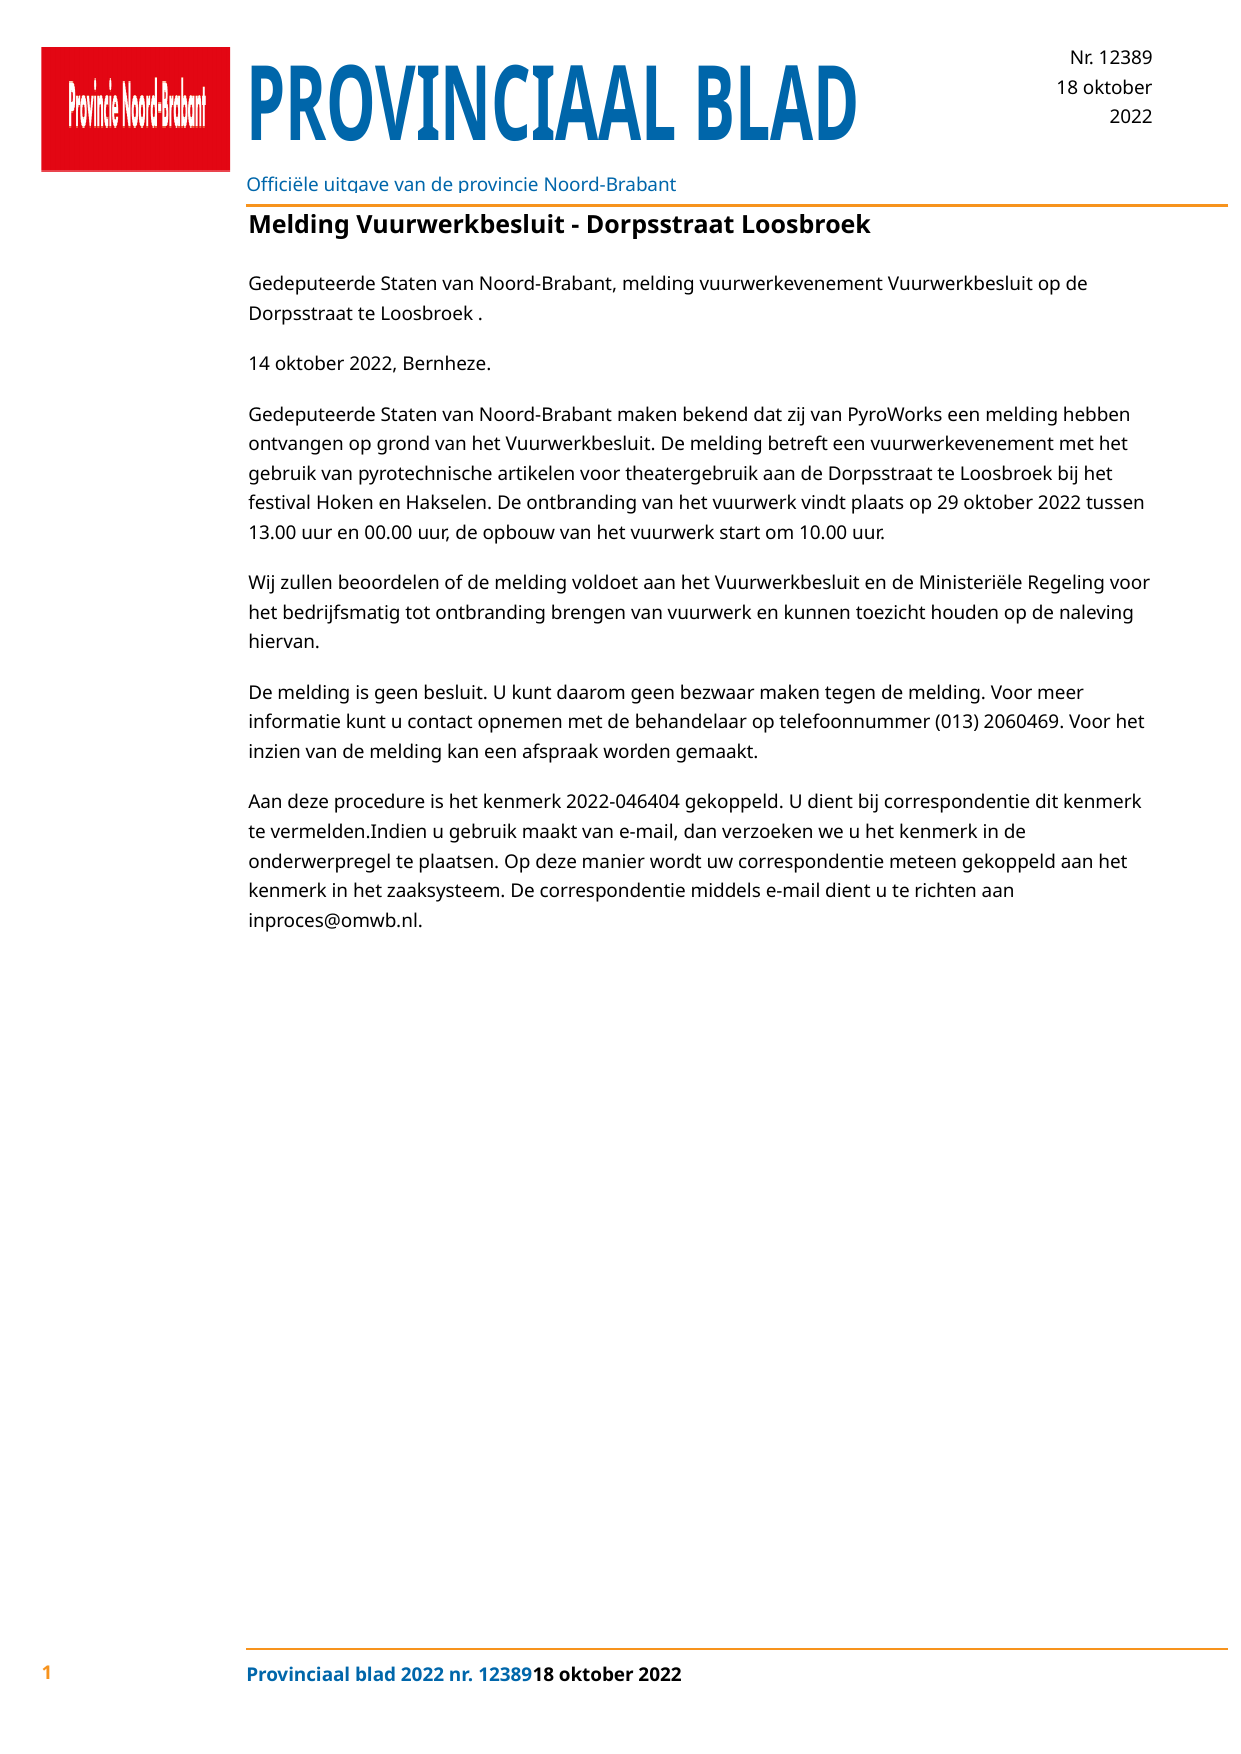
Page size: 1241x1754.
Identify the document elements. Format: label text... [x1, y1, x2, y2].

text Wij zullen beoordelen of de melding voldoet aan het Vuurwerkbesluit en de Ministeriële Regeling voor het bedrijfsmatig tot ontbranding brengen van vuurwerk en kunnen toezicht houden op de naleving hiervan. [248, 569, 1152, 654]
text Gedeputeerde Staten van Noord-Brabant, melding vuurwerkevenement Vuurwerkbesluit op de Dorpsstraat te Loosbroek . [248, 270, 1152, 326]
text Aan deze procedure is het kenmerk 2022-046404 gekoppeld. U dient bij correspondentie dit kenmerk te vermelden.Indien u gebruik maakt van e-mail, dan verzoeken we u het kenmerk in de onderwerpregel te plaatsen. Op deze manier wordt uw correspondentie meteen gekoppeld aan het kenmerk in het zaaksysteem. De correspondentie middels e-mail dient u te richten aan inproces@omwb.nl. [248, 789, 1152, 933]
text Gedeputeerde Staten van Noord-Brabant maken bekend dat zij van PyroWorks een melding hebben ontvangen op grond van het Vuurwerkbesluit. De melding betreft een vuurwerkevenement met het gebruik van pyrotechnische artikelen voor theatergebruik aan de Dorpsstraat te Loosbroek bij het festival Hoken en Hakselen. De ontbranding van het vuurwerk vindt plaats op 29 oktober 2022 tussen 13.00 uur en 00.00 uur, de opbouw van het vuurwerk start om 10.00 uur. [248, 401, 1152, 545]
text De melding is geen besluit. U kunt daarom geen bezwaar maken tegen de melding. Voor meer informatie kunt u contact opnemen met de behandelaar op telefoonnummer (013) 2060469. Voor het inzien van de melding kan een afspraak worden gemaakt. [248, 679, 1152, 764]
text 14 oktober 2022, Bernheze. [248, 350, 1152, 376]
text Melding Vuurwerkbesluit - Dorpsstraat Loosbroek [248, 207, 1152, 241]
picture [41, 47, 231, 172]
